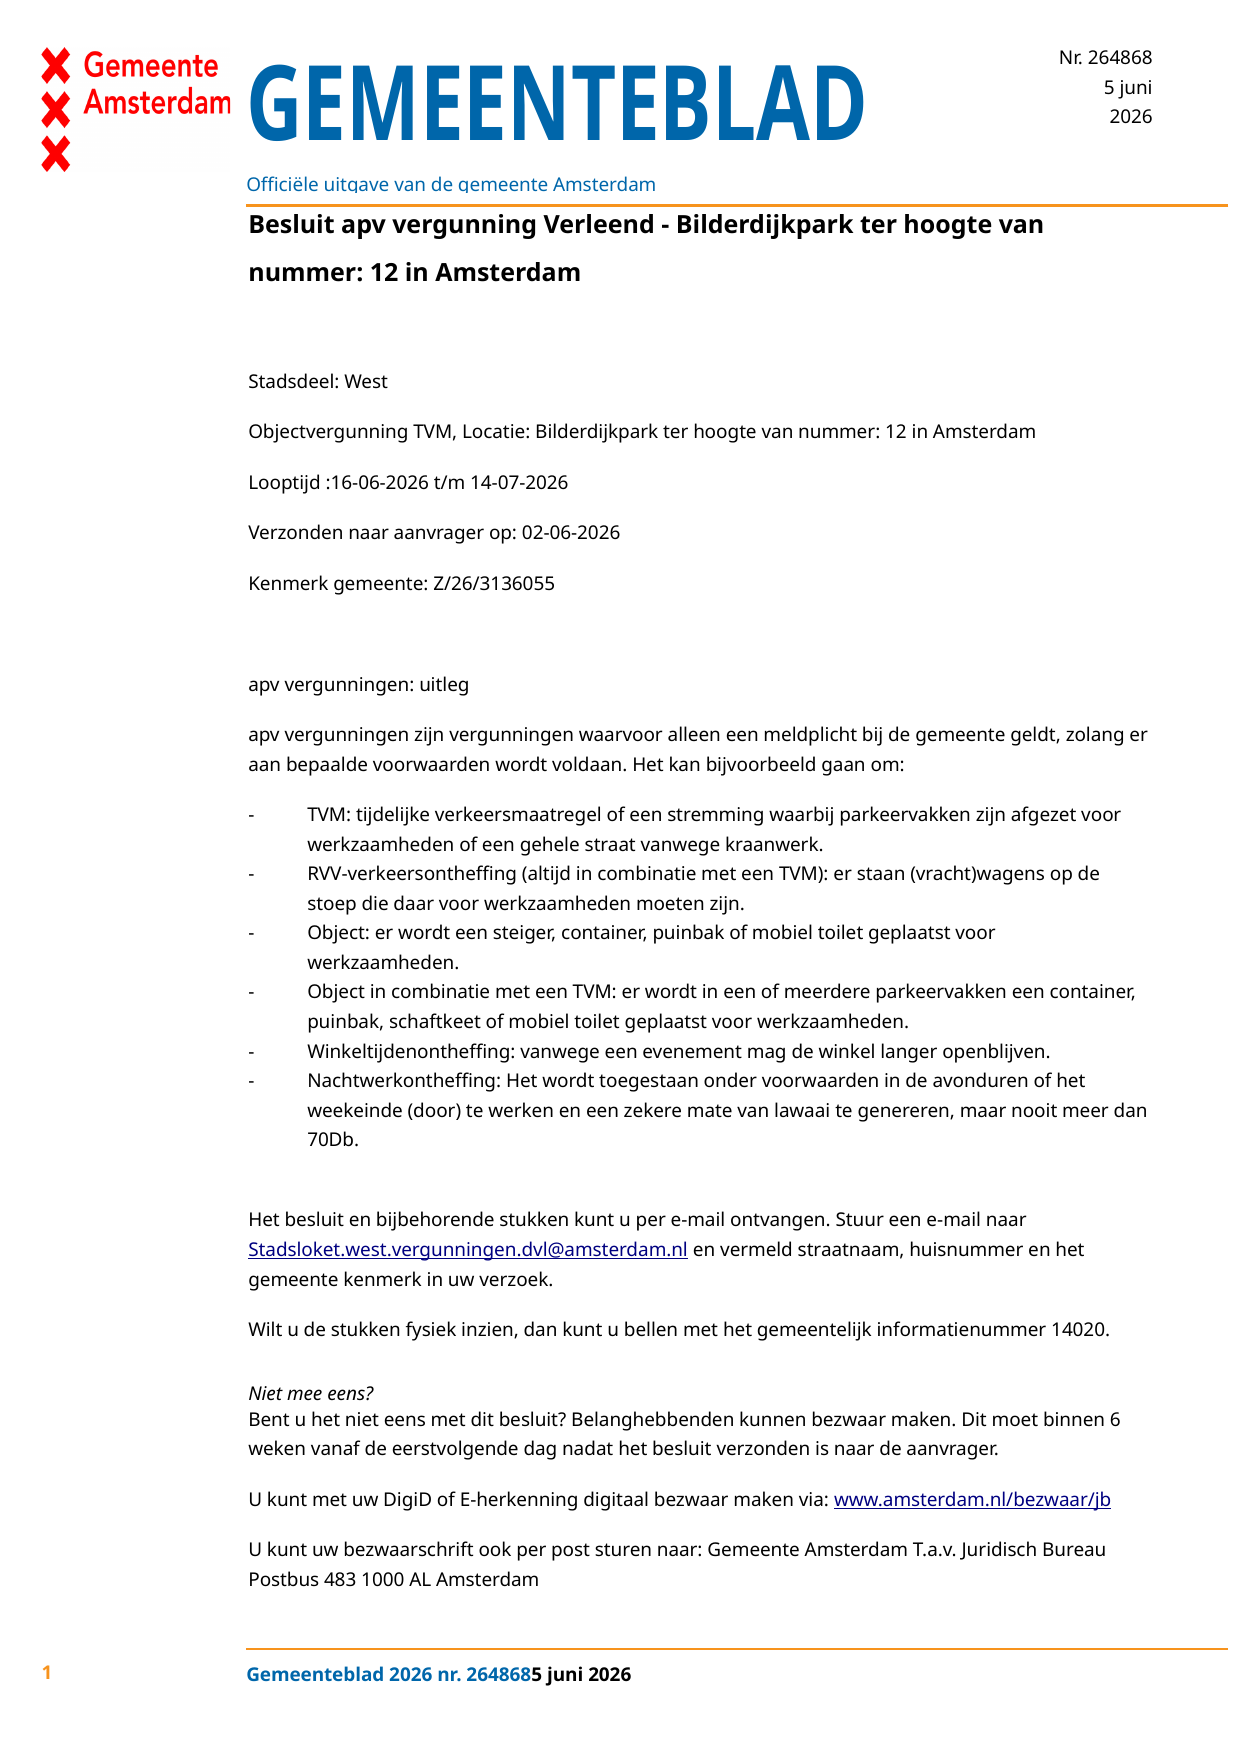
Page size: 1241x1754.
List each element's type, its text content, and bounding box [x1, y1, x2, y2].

text Besluit apv vergunning Verleend - Bilderdijkpark ter hoogte van nummer: 12 in Amsterdam [248, 207, 1152, 288]
text Looptijd :16-06-2026 t/m 14-07-2026 [248, 469, 1152, 495]
text Verzonden naar aanvrager op: 02-06-2026 [248, 519, 1152, 545]
list TVM: tijdelijke verkeersmaatregel of een stremming waarbij parkeervakken zijn afgezet voor werkzaamheden of een gehele straat vanwege kraanwerk. [248, 801, 1152, 857]
list RVV-verkeersontheffing (altijd in combinatie met een TVM): er staan (vracht)wagens op de stoep die daar voor werkzaamheden moeten zijn. [248, 860, 1152, 916]
text apv vergunningen: uitleg [248, 671, 1152, 697]
text Wilt u de stukken fysiek inzien, dan kunt u bellen met het gemeentelijk informatienummer 14020. [248, 1316, 1152, 1342]
text U kunt uw bezwaarschrift ook per post sturen naar: Gemeente Amsterdam T.a.v. Juridisch Bureau Postbus 483 1000 AL Amsterdam [248, 1536, 1152, 1592]
list Object: er wordt een steiger, container, puinbak of mobiel toilet geplaatst voor werkzaamheden. [248, 919, 1152, 975]
list Winkeltijdenontheffing: vanwege een evenement mag de winkel langer openblijven. [248, 1038, 1152, 1064]
text Stadsdeel: West [248, 368, 1152, 394]
text Het besluit en bijbehorende stukken kunt u per e-mail ontvangen. Stuur een e-mail naar Stadsloket.west.vergunningen.dvl@amsterdam.nl en vermeld straatnaam, huisnummer en het gemeente kenmerk in uw verzoek. [248, 1207, 1152, 1292]
picture [41, 47, 231, 172]
text Niet mee eens? [248, 1380, 1152, 1406]
text apv vergunningen zijn vergunningen waarvoor alleen een meldplicht bij de gemeente geldt, zolang er aan bepaalde voorwaarden wordt voldaan. Het kan bijvoorbeeld gaan om: [248, 721, 1152, 777]
text U kunt met uw DigiD of E-herkenning digitaal bezwaar maken via: www.amsterdam.nl/bezwaar/jb [248, 1486, 1152, 1512]
list Object in combinatie met een TVM: er wordt in een of meerdere parkeervakken een container, puinbak, schaftkeet of mobiel toilet geplaatst voor werkzaamheden. [248, 979, 1152, 1034]
text Kenmerk gemeente: Z/26/3136055 [248, 570, 1152, 596]
text Objectvergunning TVM, Locatie: Bilderdijkpark ter hoogte van nummer: 12 in Amsterdam [248, 419, 1152, 444]
text Bent u het niet eens met dit besluit? Belanghebbenden kunnen bezwaar maken. Dit moet binnen 6 weken vanaf de eerstvolgende dag nadat het besluit verzonden is naar de aanvrager. [248, 1406, 1152, 1461]
list Nachtwerkontheffing: Het wordt toegestaan onder voorwaarden in de avonduren of het weekeinde (door) te werken en een zekere mate van lawaai te genereren, maar nooit meer dan 70Db. [248, 1067, 1152, 1152]
